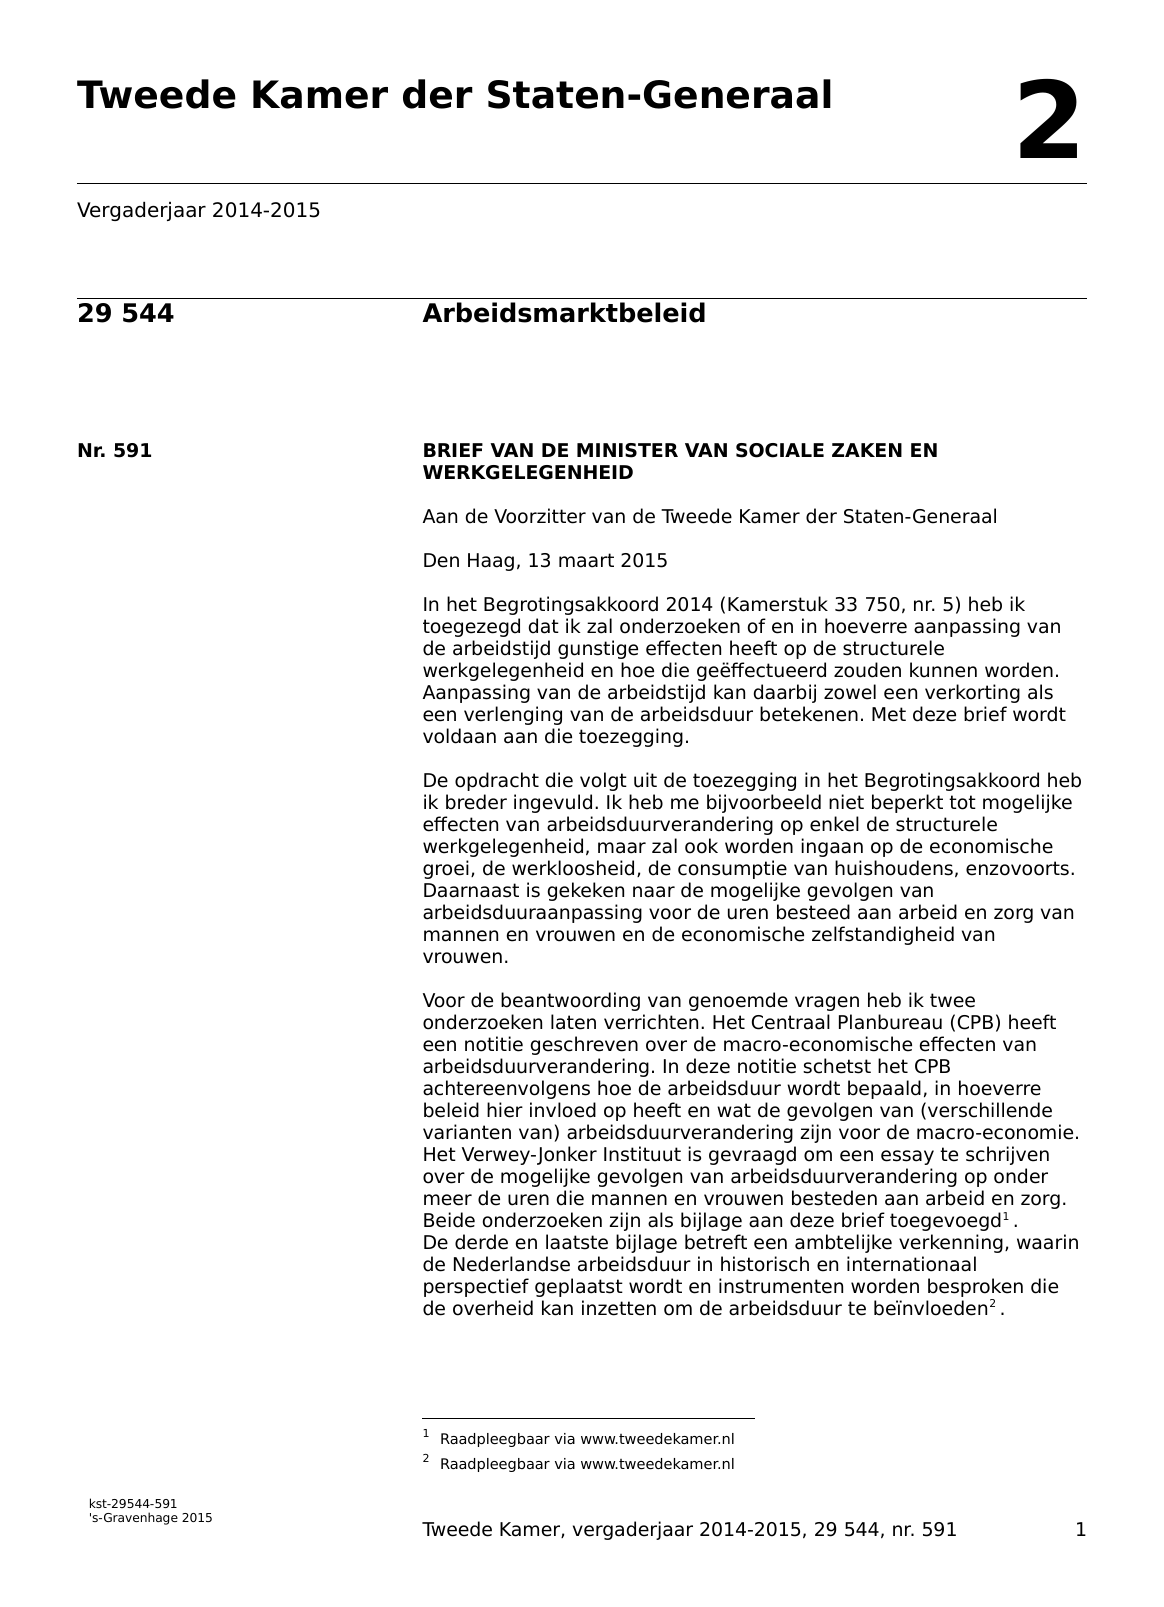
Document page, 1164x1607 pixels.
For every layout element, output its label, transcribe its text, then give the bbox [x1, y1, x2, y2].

text 's-Gravenhage 2015 [88, 1511, 323, 1525]
table_cell Vergaderjaar 2014-2015 [77, 184, 1087, 298]
text Voor de beantwoording van genoemde vragen heb ik twee onderzoeken laten verrichten. Het Centraal Planbureau (CPB) heeft een notitie geschreven over de macro-economische effecten van arbeidsduurverandering. In deze notitie schetst het CPB achtereenvolgens hoe de arbeidsduur wordt bepaald, in hoeverre beleid hier invloed op heeft en wat de gevolgen van (verschillende varianten van) arbeidsduurverandering zijn voor de macro-economie. [422, 990, 1087, 1144]
subtitle Nr. 591 BRIEF VAN DE MINISTER VAN SOCIALE ZAKEN EN WERKGELEGENHEID [77, 440, 1087, 484]
table_header 2 [886, 59, 1087, 183]
subtitle 29 544 Arbeidsmarktbeleid [77, 299, 1087, 329]
text Aan de Voorzitter van de Tweede Kamer der Staten-Generaal [422, 506, 1087, 528]
text Raadpleegbaar via www.tweedekamer.nl [422, 1452, 1087, 1474]
text Raadpleegbaar via www.tweedekamer.nl [422, 1427, 1087, 1449]
text Den Haag, 13 maart 2015 [422, 550, 1087, 572]
text Het Verwey-Jonker Instituut is gevraagd om een essay te schrijven over de mogelijke gevolgen van arbeidsduurverandering op onder meer de uren die mannen en vrouwen besteden aan arbeid en zorg. Beide onderzoeken zijn als bijlage aan deze brief toegevoegd. [422, 1144, 1087, 1232]
text kst-29544-591 [88, 1497, 323, 1511]
table_header Tweede Kamer der Staten-Generaal [77, 59, 886, 183]
text De derde en laatste bijlage betreft een ambtelijke verkenning, waarin de Nederlandse arbeidsduur in historisch en internationaal perspectief geplaatst wordt en instrumenten worden besproken die de overheid kan inzetten om de arbeidsduur te beïnvloeden. [422, 1232, 1087, 1320]
text De opdracht die volgt uit de toezegging in het Begrotingsakkoord heb ik breder ingevuld. Ik heb me bijvoorbeeld niet beperkt tot mogelijke effecten van arbeidsduurverandering op enkel de structurele werkgelegenheid, maar zal ook worden ingaan op de economische groei, de werkloosheid, de consumptie van huishoudens, enzovoorts. Daarnaast is gekeken naar de mogelijke gevolgen van arbeidsduuraanpassing voor de uren besteed aan arbeid en zorg van mannen en vrouwen en de economische zelfstandigheid van vrouwen. [422, 770, 1087, 968]
text In het Begrotingsakkoord 2014 (Kamerstuk 33 750, nr. 5) heb ik toegezegd dat ik zal onderzoeken of en in hoeverre aanpassing van de arbeidstijd gunstige effecten heeft op de structurele werkgelegenheid en hoe die geëffectueerd zouden kunnen worden. Aanpassing van de arbeidstijd kan daarbij zowel een verkorting als een verlenging van de arbeidsduur betekenen. Met deze brief wordt voldaan aan die toezegging. [422, 594, 1087, 748]
